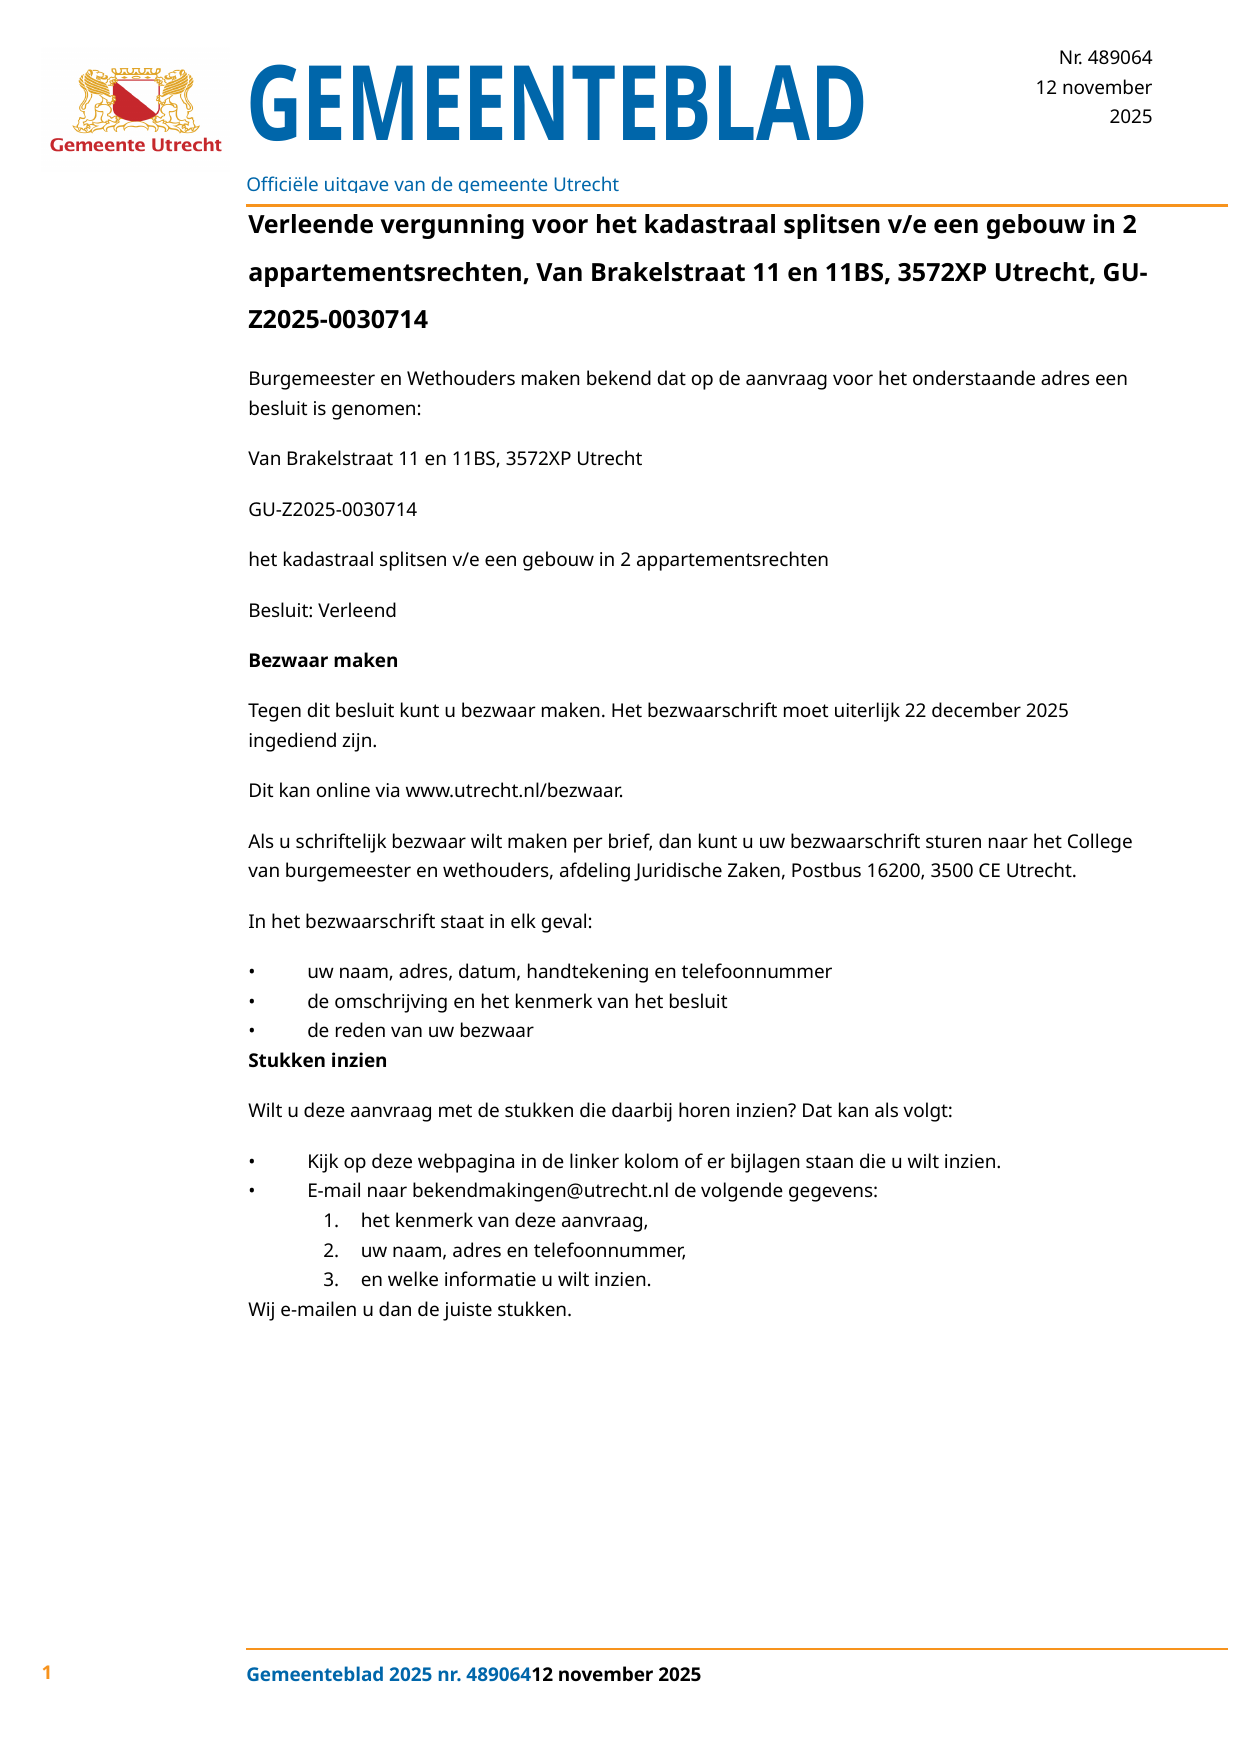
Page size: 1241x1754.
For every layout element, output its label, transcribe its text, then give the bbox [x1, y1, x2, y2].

text GU-Z2025-0030714 [248, 496, 1152, 522]
list uw naam, adres, datum, handtekening en telefoonnummer [248, 958, 1152, 984]
picture [41, 47, 231, 172]
text Wij e-mailen u dan de juiste stukken. [248, 1296, 1152, 1322]
list de omschrijving en het kenmerk van het besluit [248, 988, 1152, 1014]
list het kenmerk van deze aanvraag, [323, 1207, 1152, 1233]
text het kadastraal splitsen v/e een gebouw in 2 appartementsrechten [248, 546, 1152, 572]
text Tegen dit besluit kunt u bezwaar maken. Het bezwaarschrift moet uiterlijk 22 december 2025 ingediend zijn. [248, 698, 1152, 753]
text Stukken inzien [248, 1047, 1152, 1073]
text In het bezwaarschrift staat in elk geval: [248, 908, 1152, 934]
text Als u schriftelijk bezwaar wilt maken per brief, dan kunt u uw bezwaarschrift sturen naar het College van burgemeester en wethouders, afdeling Juridische Zaken, Postbus 16200, 3500 CE Utrecht. [248, 828, 1152, 883]
list uw naam, adres en telefoonnummer, [323, 1237, 1152, 1262]
text Bezwaar maken [248, 647, 1152, 673]
text Wilt u deze aanvraag met de stukken die daarbij horen inzien? Dat kan als volgt: [248, 1098, 1152, 1123]
text Verleende vergunning voor het kadastraal splitsen v/e een gebouw in 2 appartementsrechten, Van Brakelstraat 11 en 11BS, 3572XP Utrecht, GU-Z2025-0030714 [248, 207, 1152, 336]
text Van Brakelstraat 11 en 11BS, 3572XP Utrecht [248, 446, 1152, 471]
text Burgemeester en Wethouders maken bekend dat op de aanvraag voor het onderstaande adres een besluit is genomen: [248, 366, 1152, 421]
text Dit kan online via www.utrecht.nl/bezwaar. [248, 778, 1152, 803]
text Besluit: Verleend [248, 597, 1152, 622]
list Kijk op deze webpagina in de linker kolom of er bijlagen staan die u wilt inzien. [248, 1148, 1152, 1174]
list E-mail naar bekendmakingen@utrecht.nl de volgende gegevens: [248, 1178, 1152, 1203]
list de reden van uw bezwaar [248, 1018, 1152, 1043]
list en welke informatie u wilt inzien. [323, 1266, 1152, 1292]
